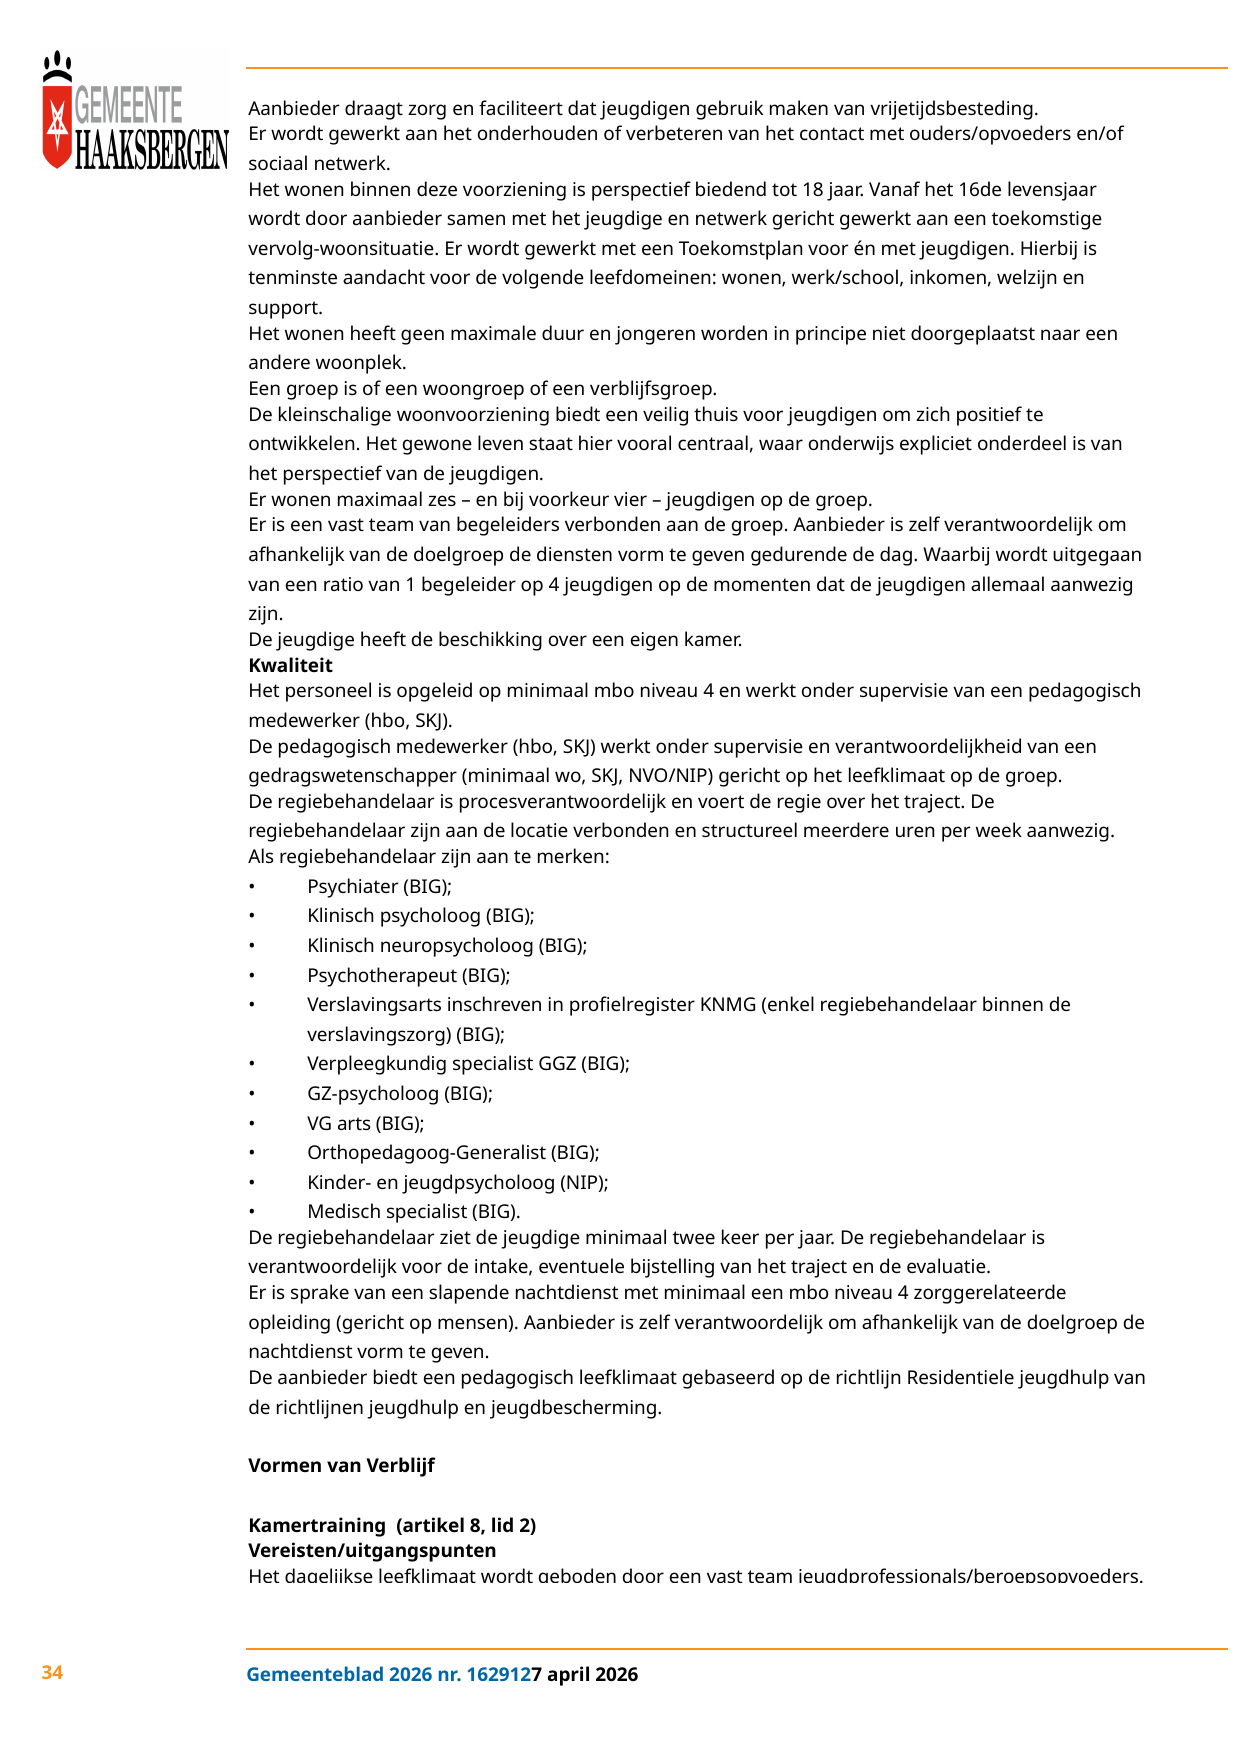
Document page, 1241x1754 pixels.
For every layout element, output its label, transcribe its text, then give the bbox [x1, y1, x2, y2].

table_cell Vereisten/uitgangspunten [248, 1538, 1152, 1563]
table_cell De regiebehandelaar ziet de jeugdige minimaal twee keer per jaar. De regiebehandelaar is verantwoordelijk voor de intake, eventuele bijstelling van het traject en de evaluatie. [248, 1224, 1152, 1279]
table_cell Een groep is of een woongroep of een verblijfsgroep. [248, 375, 1152, 401]
text Vormen van Verblijf [248, 1452, 1152, 1478]
table_cell Er wordt gewerkt aan het onderhouden of verbeteren van het contact met ouders/opvoeders en/of sociaal netwerk. [248, 121, 1152, 176]
table_cell Het wonen binnen deze voorziening is perspectief biedend tot 18 jaar. Vanaf het 16de levensjaar wordt door aanbieder samen met het jeugdige en netwerk gericht gewerkt aan een toekomstige vervolg-woonsituatie. Er wordt gewerkt met een Toekomstplan voor én met jeugdigen. Hierbij is tenminste aandacht voor de volgende leefdomeinen: wonen, werk/school, inkomen, welzijn en support. [248, 176, 1152, 320]
table_cell De jeugdige heeft de beschikking over een eigen kamer. [248, 626, 1152, 652]
table_cell De regiebehandelaar is procesverantwoordelijk en voert de regie over het traject. De regiebehandelaar zijn aan de locatie verbonden en structureel meerdere uren per week aanwezig. [248, 788, 1152, 843]
table_cell De kleinschalige woonvoorziening biedt een veilig thuis voor jeugdigen om zich positief te ontwikkelen. Het gewone leven staat hier vooral centraal, waar onderwijs expliciet onderdeel is van het perspectief van de jeugdigen. [248, 401, 1152, 486]
table_cell Er is sprake van een slapende nachtdienst met minimaal een mbo niveau 4 zorggerelateerde opleiding (gericht op mensen). Aanbieder is zelf verantwoordelijk om afhankelijk van de doelgroep de nachtdienst vorm te geven. [248, 1280, 1152, 1364]
table_cell De aanbieder biedt een pedagogisch leefklimaat gebaseerd op de richtlijn Residentiele jeugdhulp van de richtlijnen jeugdhulp en jeugdbescherming. [248, 1364, 1152, 1420]
picture [41, 47, 231, 172]
table_cell De pedagogisch medewerker (hbo, SKJ) werkt onder supervisie en verantwoordelijkheid van een gedragswetenschapper (minimaal wo, SKJ, NVO/NIP) gericht op het leefklimaat op de groep. [248, 733, 1152, 788]
table_cell Het wonen heeft geen maximale duur en jongeren worden in principe niet doorgeplaatst naar een andere woonplek. [248, 320, 1152, 375]
table_header Kamertraining (artikel 8, lid 2) [248, 1512, 1152, 1537]
table_cell Het personeel is opgeleid op minimaal mbo niveau 4 en werkt onder supervisie van een pedagogisch medewerker (hbo, SKJ). [248, 678, 1152, 733]
table_cell Kwaliteit [248, 652, 1152, 677]
table_cell Er wonen maximaal zes – en bij voorkeur vier – jeugdigen op de groep. [248, 486, 1152, 512]
table_cell Aanbieder draagt zorg en faciliteert dat jeugdigen gebruik maken van vrijetijdsbesteding. [248, 95, 1152, 121]
table_cell Als regiebehandelaar zijn aan te merken: Psychiater (BIG); Klinisch psycholoog (BIG); Klinisch neuropsycholoog (BIG); Psychotherapeut (BIG); Verslavingsarts inschreven in profielregister KNMG (enkel regiebehandelaar binnen de verslavingszorg) (BIG); Verpleegkundig specialist GGZ (BIG); GZ-psycholoog (BIG); VG arts (BIG); Orthopedagoog-Generalist (BIG); Kinder- en jeugdpsycholoog (NIP); Medisch specialist (BIG). [248, 844, 1152, 1224]
table_cell Het dagelijkse leefklimaat wordt geboden door een vast team jeugdprofessionals/beroepsopvoeders. [248, 1563, 1152, 1583]
table_cell Er is een vast team van begeleiders verbonden aan de groep. Aanbieder is zelf verantwoordelijk om afhankelijk van de doelgroep de diensten vorm te geven gedurende de dag. Waarbij wordt uitgegaan van een ratio van 1 begeleider op 4 jeugdigen op de momenten dat de jeugdigen allemaal aanwezig zijn. [248, 512, 1152, 626]
